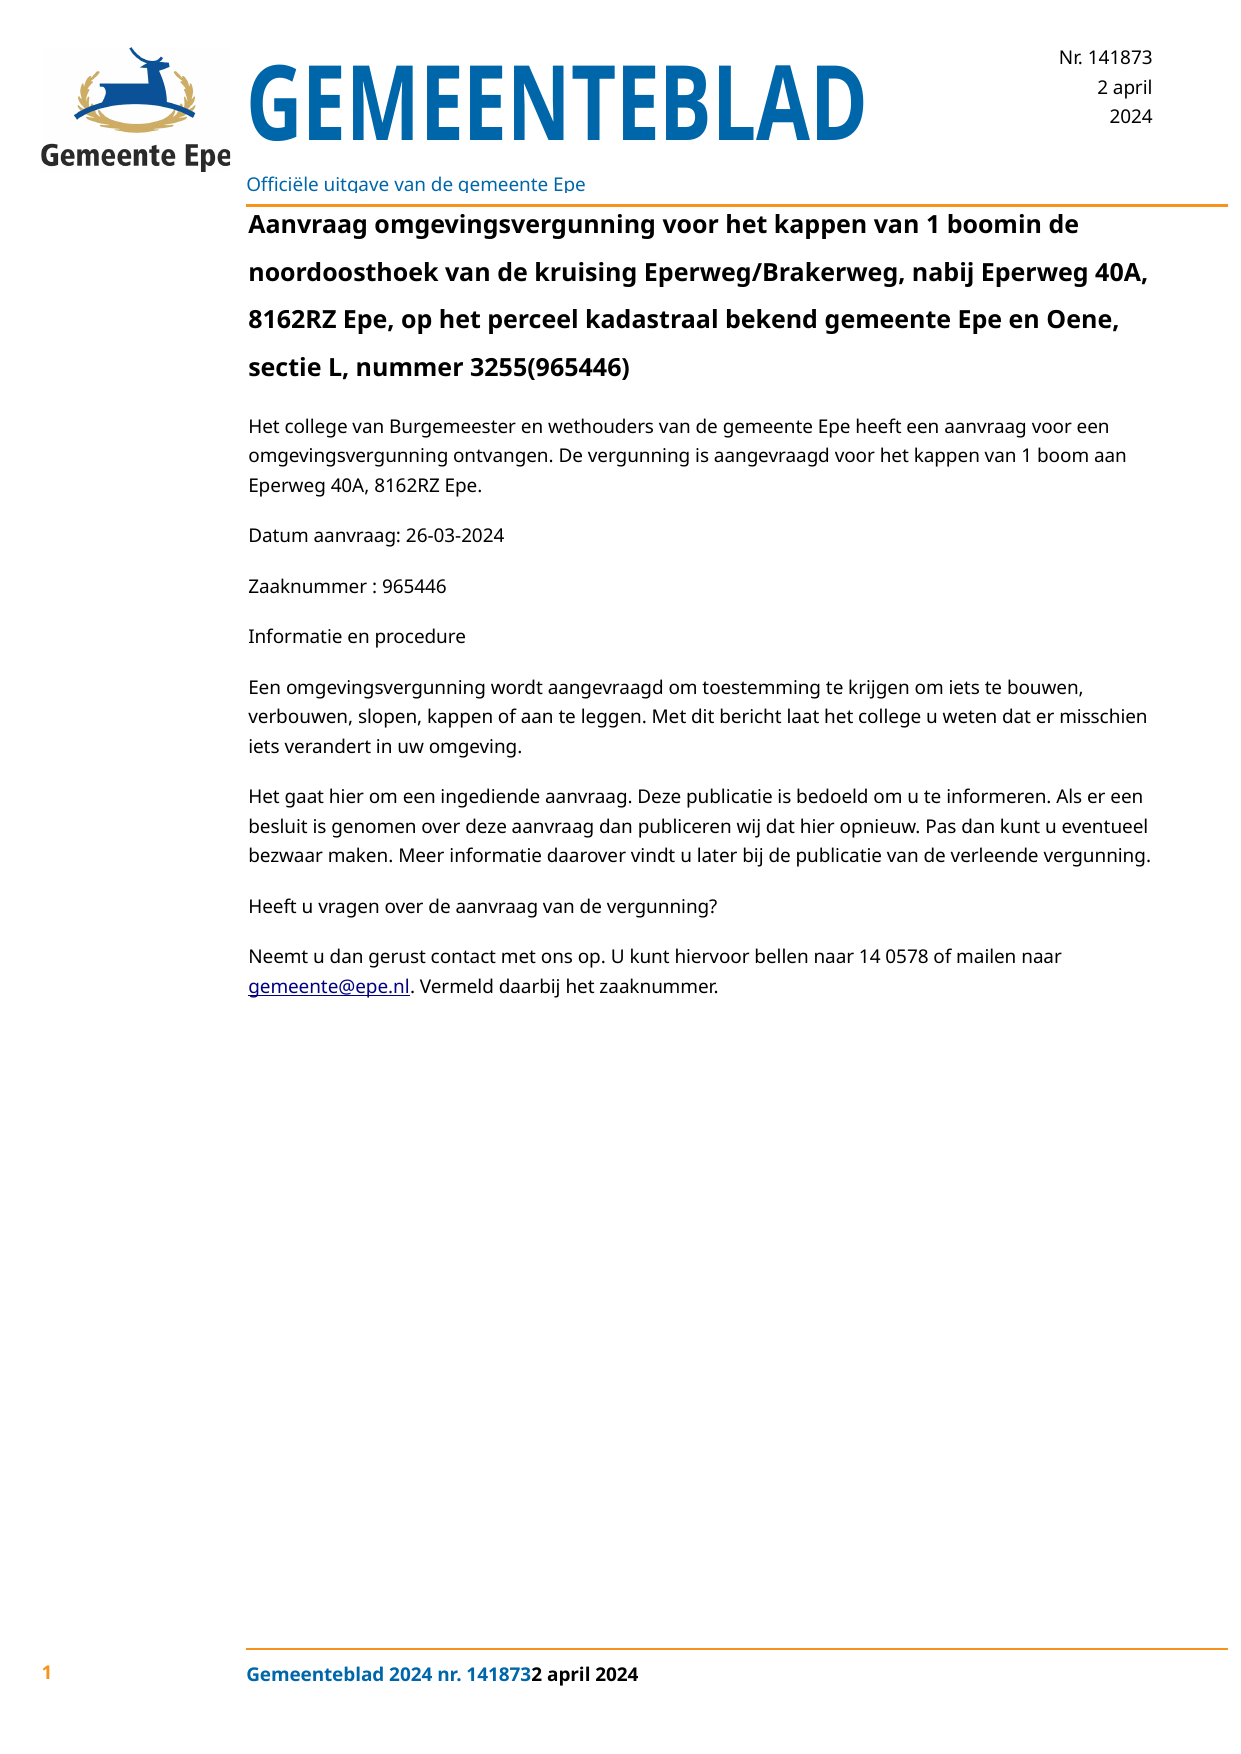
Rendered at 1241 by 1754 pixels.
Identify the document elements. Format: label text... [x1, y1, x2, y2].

picture [41, 47, 231, 172]
text Aanvraag omgevingsvergunning voor het kappen van 1 boomin de noordoosthoek van de kruising Eperweg/Brakerweg, nabij Eperweg 40A, 8162RZ Epe, op het perceel kadastraal bekend gemeente Epe en Oene, sectie L, nummer 3255(965446) [248, 207, 1152, 384]
text Neemt u dan gerust contact met ons op. U kunt hiervoor bellen naar 14 0578 of mailen naar gemeente@epe.nl. Vermeld daarbij het zaaknummer. [248, 943, 1152, 999]
text Zaaknummer : 965446 [248, 573, 1152, 599]
text Het college van Burgemeester en wethouders van de gemeente Epe heeft een aanvraag voor een omgevingsvergunning ontvangen. De vergunning is aangevraagd voor het kappen van 1 boom aan Eperweg 40A, 8162RZ Epe. [248, 413, 1152, 498]
text Datum aanvraag: 26-03-2024 [248, 523, 1152, 548]
text Een omgevingsvergunning wordt aangevraagd om toestemming te krijgen om iets te bouwen, verbouwen, slopen, kappen of aan te leggen. Met dit bericht laat het college u weten dat er misschien iets verandert in uw omgeving. [248, 674, 1152, 759]
text Informatie en procedure [248, 623, 1152, 649]
text Het gaat hier om een ingediende aanvraag. Deze publicatie is bedoeld om u te informeren. Als er een besluit is genomen over deze aanvraag dan publiceren wij dat hier opnieuw. Pas dan kunt u eventueel bezwaar maken. Meer informatie daarover vindt u later bij de publicatie van de verleende vergunning. [248, 783, 1152, 868]
text Heeft u vragen over de aanvraag van de vergunning? [248, 893, 1152, 919]
